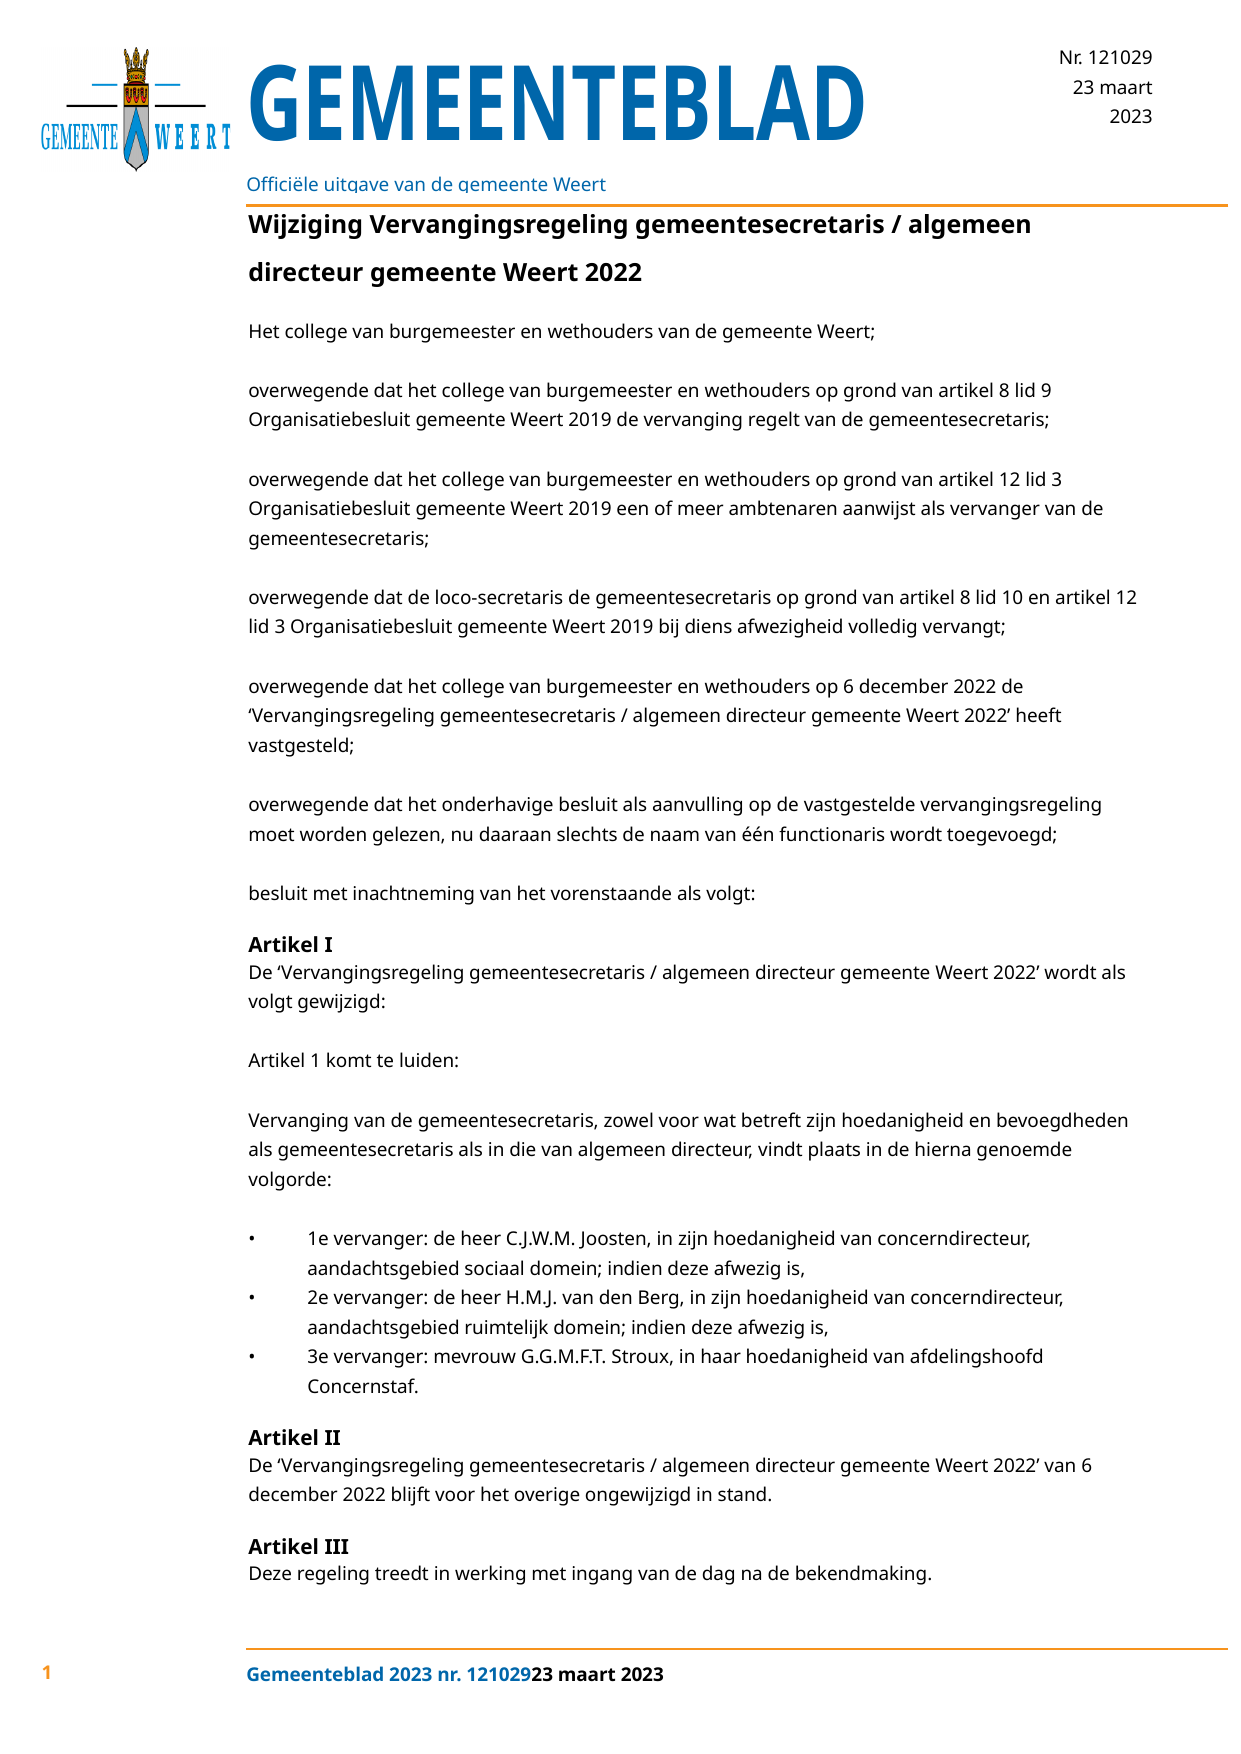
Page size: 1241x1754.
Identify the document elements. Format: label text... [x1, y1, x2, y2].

text Artikel I [248, 930, 1152, 959]
text Wijziging Vervangingsregeling gemeentesecretaris / algemeen directeur gemeente Weert 2022 [248, 207, 1152, 288]
text Vervanging van de gemeentesecretaris, zowel voor wat betreft zijn hoedanigheid en bevoegdheden als gemeentesecretaris als in die van algemeen directeur, vindt plaats in de hierna genoemde volgorde: [248, 1107, 1152, 1192]
list 2e vervanger: de heer H.M.J. van den Berg, in zijn hoedanigheid van concerndirecteur, aandachtsgebied ruimtelijk domein; indien deze afwezig is, [248, 1284, 1152, 1339]
text Artikel II [248, 1423, 1152, 1452]
text De ‘Vervangingsregeling gemeentesecretaris / algemeen directeur gemeente Weert 2022’ wordt als volgt gewijzigd: [248, 959, 1152, 1014]
list 3e vervanger: mevrouw G.G.M.F.T. Stroux, in haar hoedanigheid van afdelingshoofd Concernstaf. [248, 1343, 1152, 1399]
text overwegende dat het college van burgemeester en wethouders op grond van artikel 8 lid 9 Organisatiebesluit gemeente Weert 2019 de vervanging regelt van de gemeentesecretaris; [248, 377, 1152, 432]
text overwegende dat het onderhavige besluit als aanvulling op de vastgestelde vervangingsregeling moet worden gelezen, nu daaraan slechts de naam van één functionaris wordt toegevoegd; [248, 791, 1152, 847]
text Deze regeling treedt in werking met ingang van de dag na de bekendmaking. [248, 1560, 1152, 1586]
text besluit met inachtneming van het vorenstaande als volgt: [248, 880, 1152, 906]
text De ‘Vervangingsregeling gemeentesecretaris / algemeen directeur gemeente Weert 2022’ van 6 december 2022 blijft voor het overige ongewijzigd in stand. [248, 1452, 1152, 1507]
text Artikel III [248, 1532, 1152, 1560]
text Artikel 1 komt te luiden: [248, 1048, 1152, 1073]
text overwegende dat het college van burgemeester en wethouders op 6 december 2022 de ‘Vervangingsregeling gemeentesecretaris / algemeen directeur gemeente Weert 2022’ heeft vastgesteld; [248, 673, 1152, 758]
picture [41, 47, 231, 172]
text Het college van burgemeester en wethouders van de gemeente Weert; [248, 318, 1152, 344]
text overwegende dat het college van burgemeester en wethouders op grond van artikel 12 lid 3 Organisatiebesluit gemeente Weert 2019 een of meer ambtenaren aanwijst als vervanger van de gemeentesecretaris; [248, 466, 1152, 551]
list 1e vervanger: de heer C.J.W.M. Joosten, in zijn hoedanigheid van concerndirecteur, aandachtsgebied sociaal domein; indien deze afwezig is, [248, 1225, 1152, 1280]
text overwegende dat de loco-secretaris de gemeentesecretaris op grond van artikel 8 lid 10 en artikel 12 lid 3 Organisatiebesluit gemeente Weert 2019 bij diens afwezigheid volledig vervangt; [248, 584, 1152, 639]
